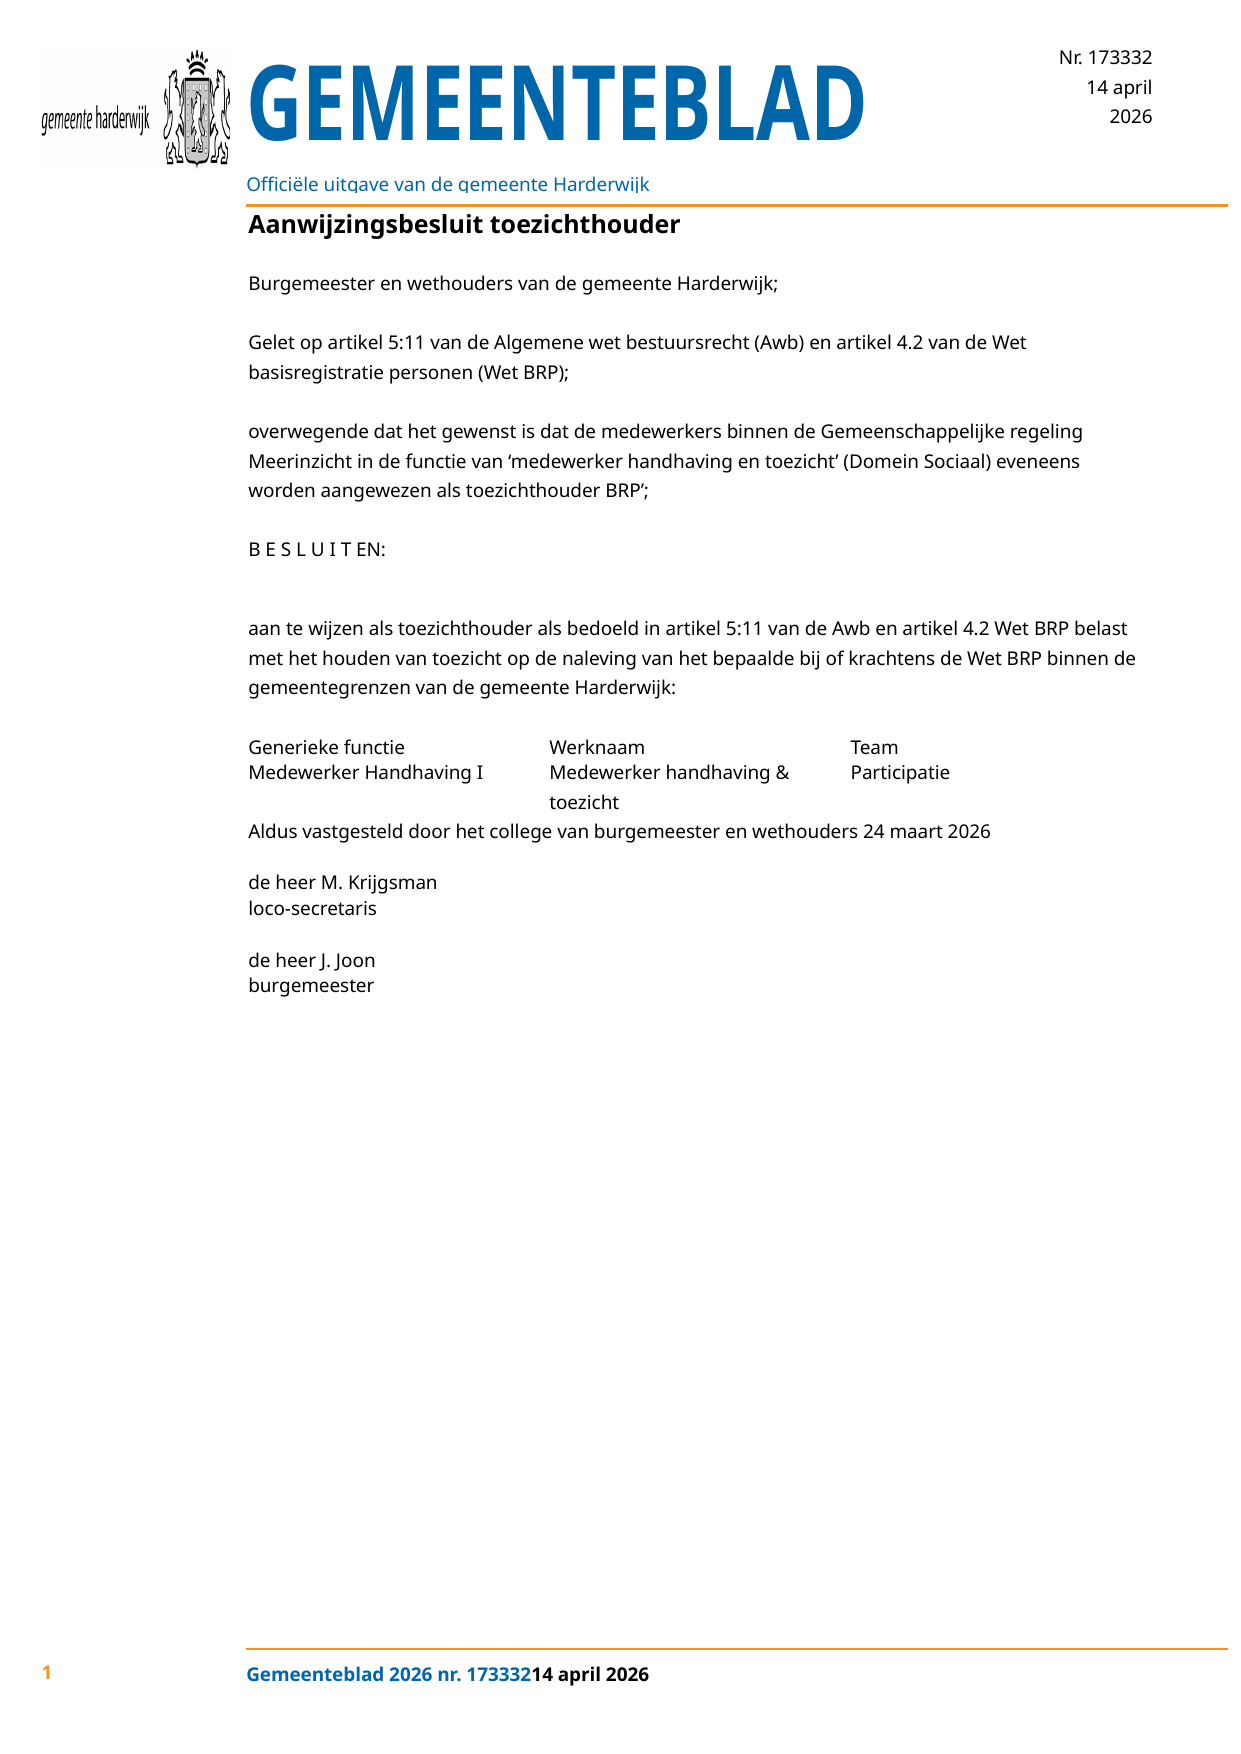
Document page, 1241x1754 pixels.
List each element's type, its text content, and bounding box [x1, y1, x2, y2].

text Gelet op artikel 5:11 van de Algemene wet bestuursrecht (Awb) en artikel 4.2 van de Wet basisregistratie personen (Wet BRP); [248, 329, 1152, 385]
text de heer M. Krijgsman [248, 869, 1152, 895]
text Aldus vastgesteld door het college van burgemeester en wethouders 24 maart 2026 [248, 818, 1152, 844]
text Burgemeester en wethouders van de gemeente Harderwijk; [248, 270, 1152, 296]
text overwegende dat het gewenst is dat de medewerkers binnen de Gemeenschappelijke regeling Meerinzicht in de functie van ‘medewerker handhaving en toezicht’ (Domein Sociaal) eveneens worden aangewezen als toezichthouder BRP’; [248, 418, 1152, 503]
table_header Generieke functie [248, 734, 549, 759]
text B E S L U I T EN: [248, 537, 1152, 562]
table_cell Medewerker Handhaving I [248, 760, 549, 815]
text loco-secretaris [248, 895, 1152, 921]
text Aanwijzingsbesluit toezichthouder [248, 207, 1152, 241]
table_cell Medewerker handhaving & toezicht [549, 760, 850, 815]
text de heer J. Joon [248, 947, 1152, 972]
text burgemeester [248, 972, 1152, 998]
table_header Werknaam [549, 734, 850, 759]
text aan te wijzen als toezichthouder als bedoeld in artikel 5:11 van de Awb en artikel 4.2 Wet BRP belast met het houden van toezicht op de naleving van het bepaalde bij of krachtens de Wet BRP binnen de gemeentegrenzen van de gemeente Harderwijk: [248, 615, 1152, 700]
table_cell Participatie [850, 760, 1152, 815]
table_header Team [850, 734, 1152, 759]
picture [41, 47, 231, 172]
